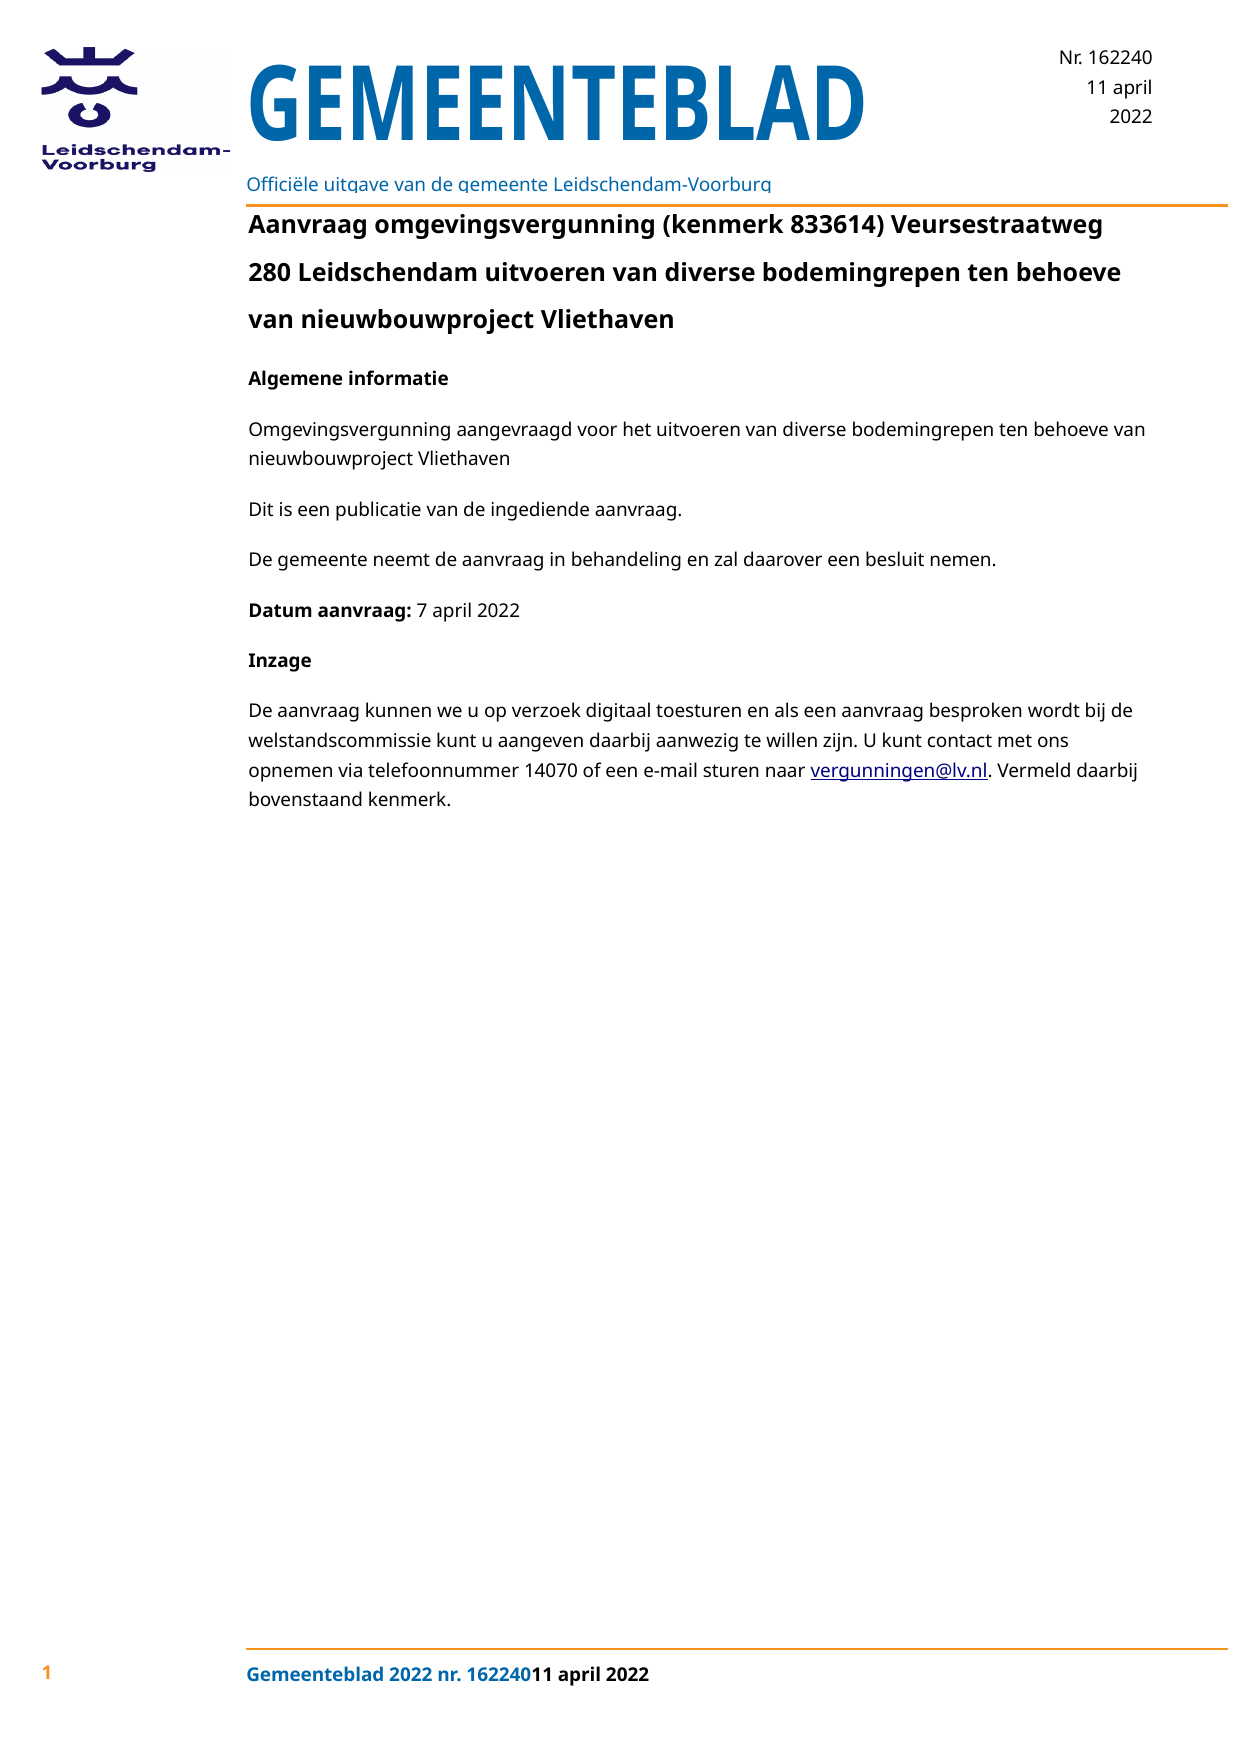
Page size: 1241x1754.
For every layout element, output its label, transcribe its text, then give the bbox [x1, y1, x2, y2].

text Inzage [248, 647, 1152, 673]
text De aanvraag kunnen we u op verzoek digitaal toesturen en als een aanvraag besproken wordt bij de welstandscommissie kunt u aangeven daarbij aanwezig te willen zijn. U kunt contact met ons opnemen via telefoonnummer 14070 of een e-mail sturen naar vergunningen@lv.nl. Vermeld daarbij bovenstaand kenmerk. [248, 698, 1152, 812]
text Aanvraag omgevingsvergunning (kenmerk 833614) Veursestraatweg 280 Leidschendam uitvoeren van diverse bodemingrepen ten behoeve van nieuwbouwproject Vliethaven [248, 207, 1152, 336]
text De gemeente neemt de aanvraag in behandeling en zal daarover een besluit nemen. [248, 546, 1152, 572]
picture [41, 47, 231, 172]
text Dit is een publicatie van de ingediende aanvraag. [248, 496, 1152, 522]
text Algemene informatie [248, 366, 1152, 391]
text Omgevingsvergunning aangevraagd voor het uitvoeren van diverse bodemingrepen ten behoeve van nieuwbouwproject Vliethaven [248, 416, 1152, 471]
text Datum aanvraag: 7 april 2022 [248, 597, 1152, 622]
